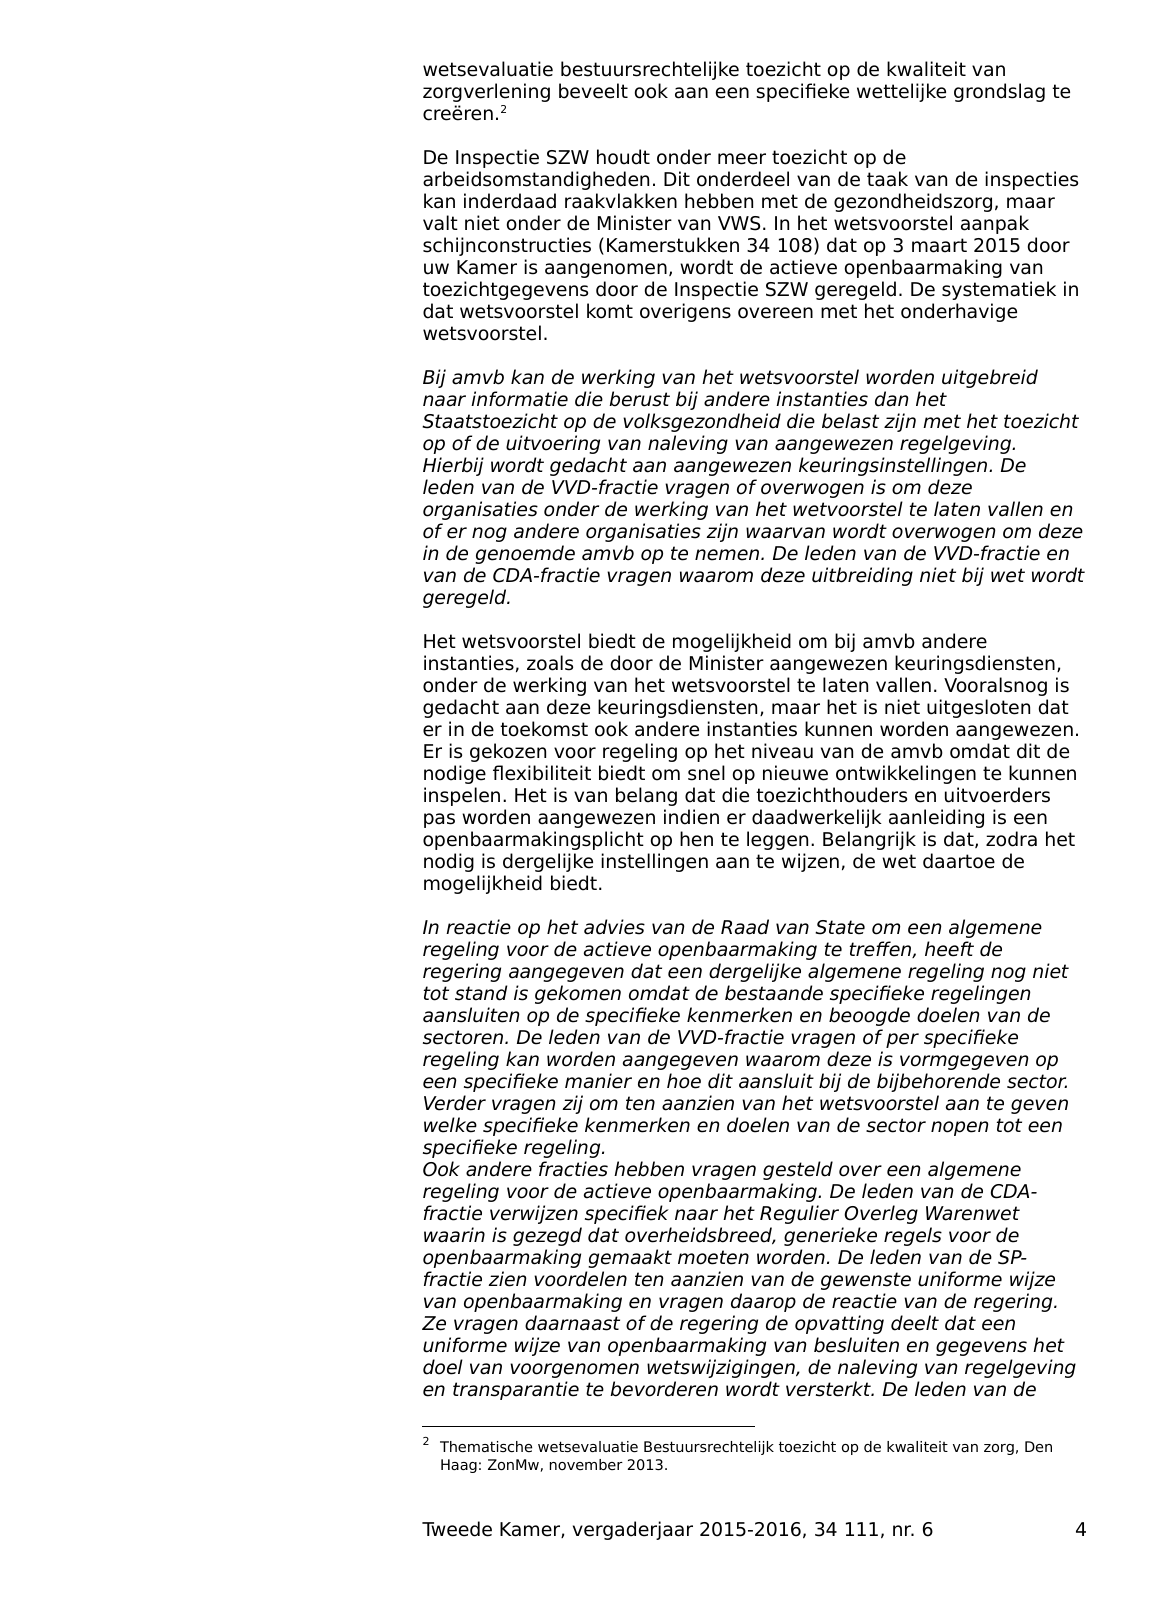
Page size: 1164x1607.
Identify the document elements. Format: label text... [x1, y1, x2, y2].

text wetsevaluatie bestuursrechtelijke toezicht op de kwaliteit van zorgverlening beveelt ook aan een specifieke wettelijke grondslag te creëren. [422, 59, 1087, 125]
text Bij amvb kan de werking van het wetsvoorstel worden uitgebreid naar informatie die berust bij andere instanties dan het Staatstoezicht op de volksgezondheid die belast zijn met het toezicht op of de uitvoering van naleving van aangewezen regelgeving. Hierbij wordt gedacht aan aangewezen keuringsinstellingen. De leden van de VVD-fractie vragen of overwogen is om deze organisaties onder de werking van het wetvoorstel te laten vallen en of er nog andere organisaties zijn waarvan wordt overwogen om deze in de genoemde amvb op te nemen. De leden van de VVD-fractie en van de CDA-fractie vragen waarom deze uitbreiding niet bij wet wordt geregeld. [422, 367, 1087, 609]
text De Inspectie SZW houdt onder meer toezicht op de arbeidsomstandigheden. Dit onderdeel van de taak van de inspecties kan inderdaad raakvlakken hebben met de gezondheidszorg, maar valt niet onder de Minister van VWS. In het wetsvoorstel aanpak schijnconstructies (Kamerstukken 34 108) dat op 3 maart 2015 door uw Kamer is aangenomen, wordt de actieve openbaarmaking van toezichtgegevens door de Inspectie SZW geregeld. De systematiek in dat wetsvoorstel komt overigens overeen met het onderhavige wetsvoorstel. [422, 147, 1087, 345]
text Ook andere fracties hebben vragen gesteld over een algemene regeling voor de actieve openbaarmaking. De leden van de CDA-fractie verwijzen specifiek naar het Regulier Overleg Warenwet waarin is gezegd dat overheidsbreed, generieke regels voor de openbaarmaking gemaakt moeten worden. De leden van de SP-fractie zien voordelen ten aanzien van de gewenste uniforme wijze van openbaarmaking en vragen daarop de reactie van de regering. Ze vragen daarnaast of de regering de opvatting deelt dat een uniforme wijze van openbaarmaking van besluiten en gegevens het doel van voorgenomen wetswijzigingen, de naleving van regelgeving en transparantie te bevorderen wordt versterkt. De leden van de [422, 1159, 1087, 1401]
text In reactie op het advies van de Raad van State om een algemene regeling voor de actieve openbaarmaking te treffen, heeft de regering aangegeven dat een dergelijke algemene regeling nog niet tot stand is gekomen omdat de bestaande specifieke regelingen aansluiten op de specifieke kenmerken en beoogde doelen van de sectoren. De leden van de VVD-fractie vragen of per specifieke regeling kan worden aangegeven waarom deze is vormgegeven op een specifieke manier en hoe dit aansluit bij de bijbehorende sector. Verder vragen zij om ten aanzien van het wetsvoorstel aan te geven welke specifieke kenmerken en doelen van de sector nopen tot een specifieke regeling. [422, 917, 1087, 1159]
text Thematische wetsevaluatie Bestuursrechtelijk toezicht op de kwaliteit van zorg, Den Haag: ZonMw, november 2013. [422, 1435, 1087, 1474]
text Het wetsvoorstel biedt de mogelijkheid om bij amvb andere instanties, zoals de door de Minister aangewezen keuringsdiensten, onder de werking van het wetsvoorstel te laten vallen. Vooralsnog is gedacht aan deze keuringsdiensten, maar het is niet uitgesloten dat er in de toekomst ook andere instanties kunnen worden aangewezen. Er is gekozen voor regeling op het niveau van de amvb omdat dit de nodige flexibiliteit biedt om snel op nieuwe ontwikkelingen te kunnen inspelen. Het is van belang dat die toezichthouders en uitvoerders pas worden aangewezen indien er daadwerkelijk aanleiding is een openbaarmakingsplicht op hen te leggen. Belangrijk is dat, zodra het nodig is dergelijke instellingen aan te wijzen, de wet daartoe de mogelijkheid biedt. [422, 631, 1087, 895]
